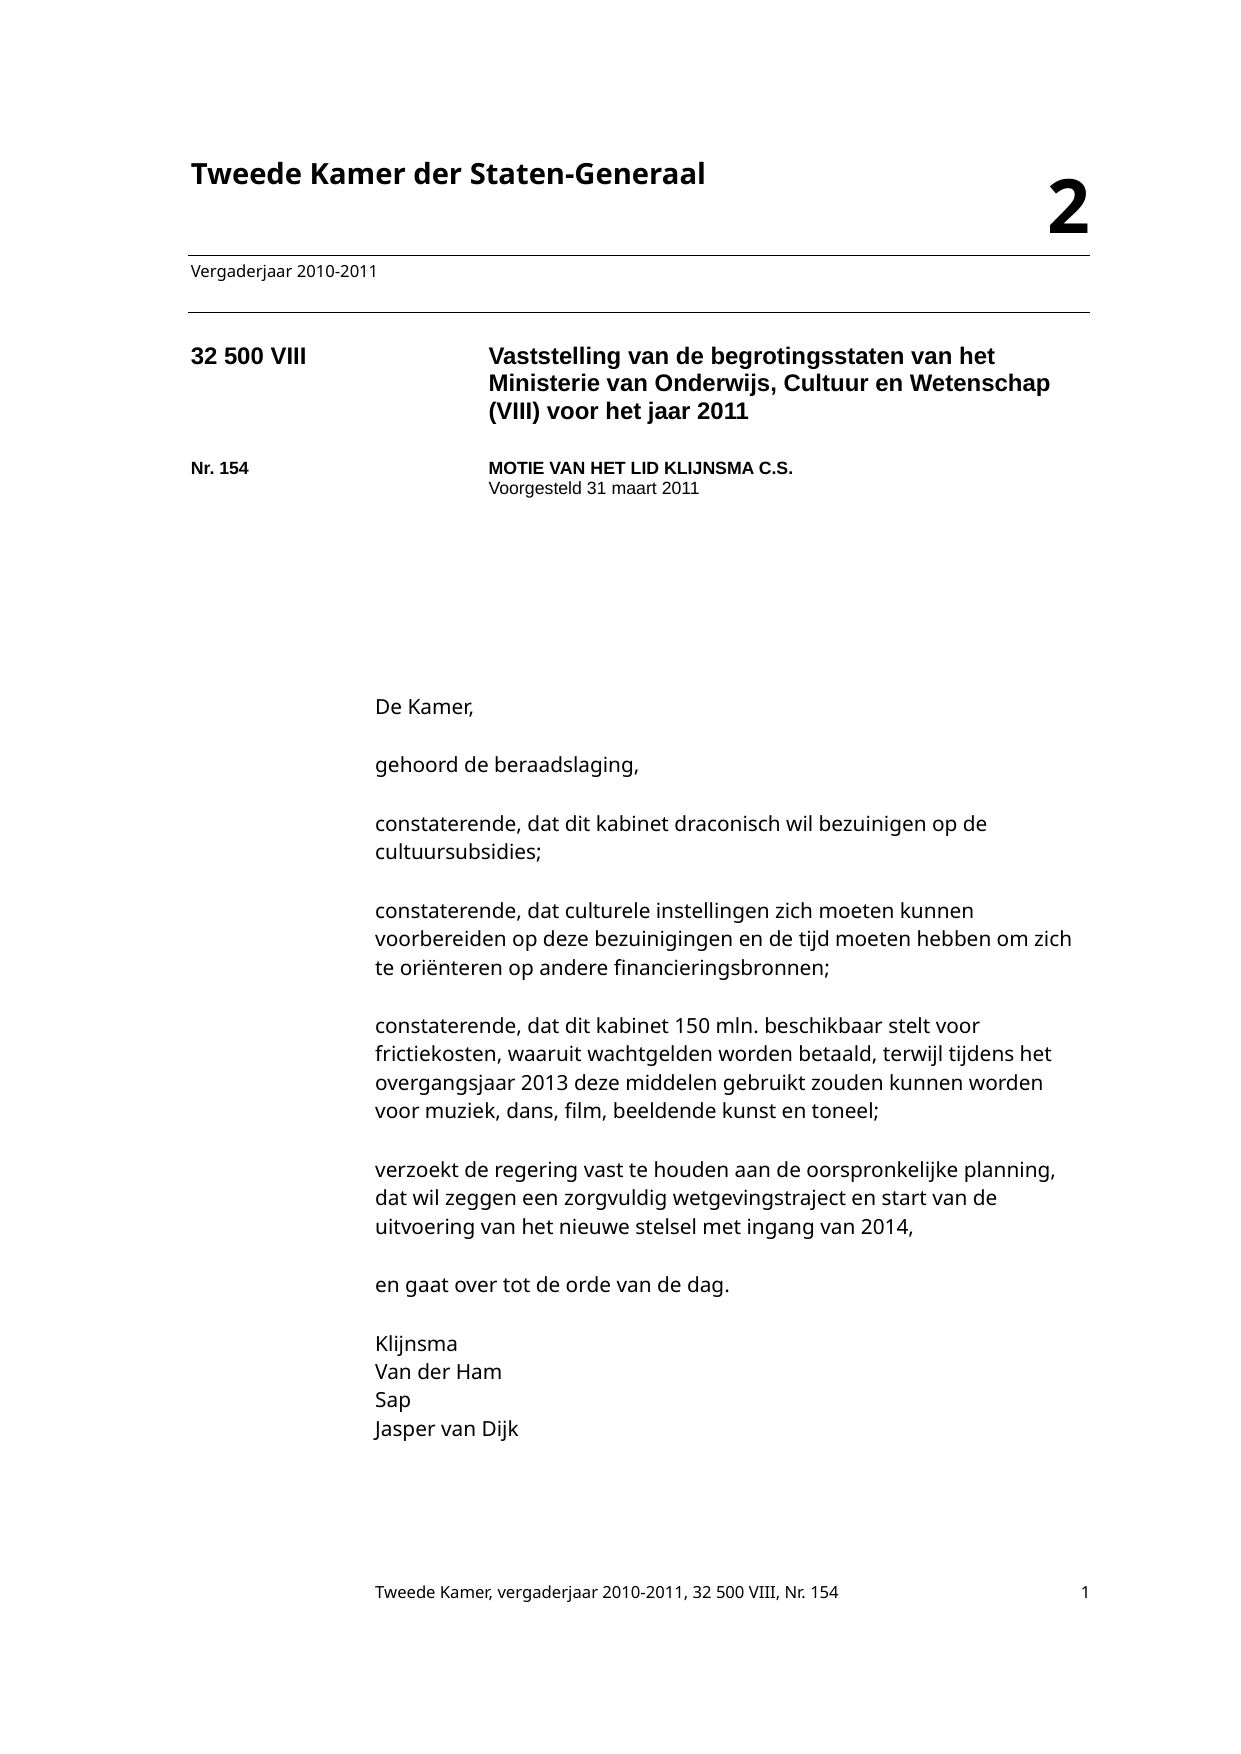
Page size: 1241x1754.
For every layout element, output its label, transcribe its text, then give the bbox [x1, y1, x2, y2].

table_cell [188, 313, 485, 339]
text constaterende, dat dit kabinet 150 mln. beschikbaar stelt voor frictiekosten, waaruit wachtgelden worden betaald, terwijl tijdens het overgangsjaar 2013 deze middelen gebruikt zouden kunnen worden voor muziek, dans, film, beeldende kunst en toneel; [375, 1011, 1090, 1125]
table_header Tweede Kamer der Staten-Generaal [188, 150, 909, 255]
table_cell [485, 313, 1090, 339]
text Klijnsma [375, 1329, 1090, 1357]
text gehoord de beraadslaging, [375, 751, 1090, 779]
text constaterende, dat culturele instellingen zich moeten kunnen voorbereiden op deze bezuinigingen en de tijd moeten hebben om zich te oriënteren op andere financieringsbronnen; [375, 896, 1090, 981]
table_cell MOTIE VAN HET LID KLIJNSMA C.S. Voorgesteld 31 maart 2011 [485, 455, 1090, 573]
text en gaat over tot de orde van de dag. [375, 1270, 1090, 1299]
table_cell Nr. 154 [188, 455, 485, 573]
text De Kamer, [375, 692, 1090, 721]
text Sap [375, 1386, 1090, 1414]
table_cell Vergaderjaar 2010-2011 [188, 256, 485, 312]
table_cell Vaststelling van de begrotingsstaten van het Ministerie van Onderwijs, Cultuur en Wetenschap (VIII) voor het jaar 2011 [485, 339, 1090, 454]
text constaterende, dat dit kabinet draconisch wil bezuinigen op de cultuursubsidies; [375, 809, 1090, 866]
text verzoekt de regering vast te houden aan de oorspronkelijke planning, dat wil zeggen een zorgvuldig wetgevingstraject en start van de uitvoering van het nieuwe stelsel met ingang van 2014, [375, 1155, 1090, 1240]
text Jasper van Dijk [375, 1414, 1090, 1442]
table_cell 32 500 VIII [188, 339, 485, 454]
table_cell [485, 256, 1090, 312]
table_header 2 [910, 150, 1090, 255]
text Van der Ham [375, 1357, 1090, 1386]
